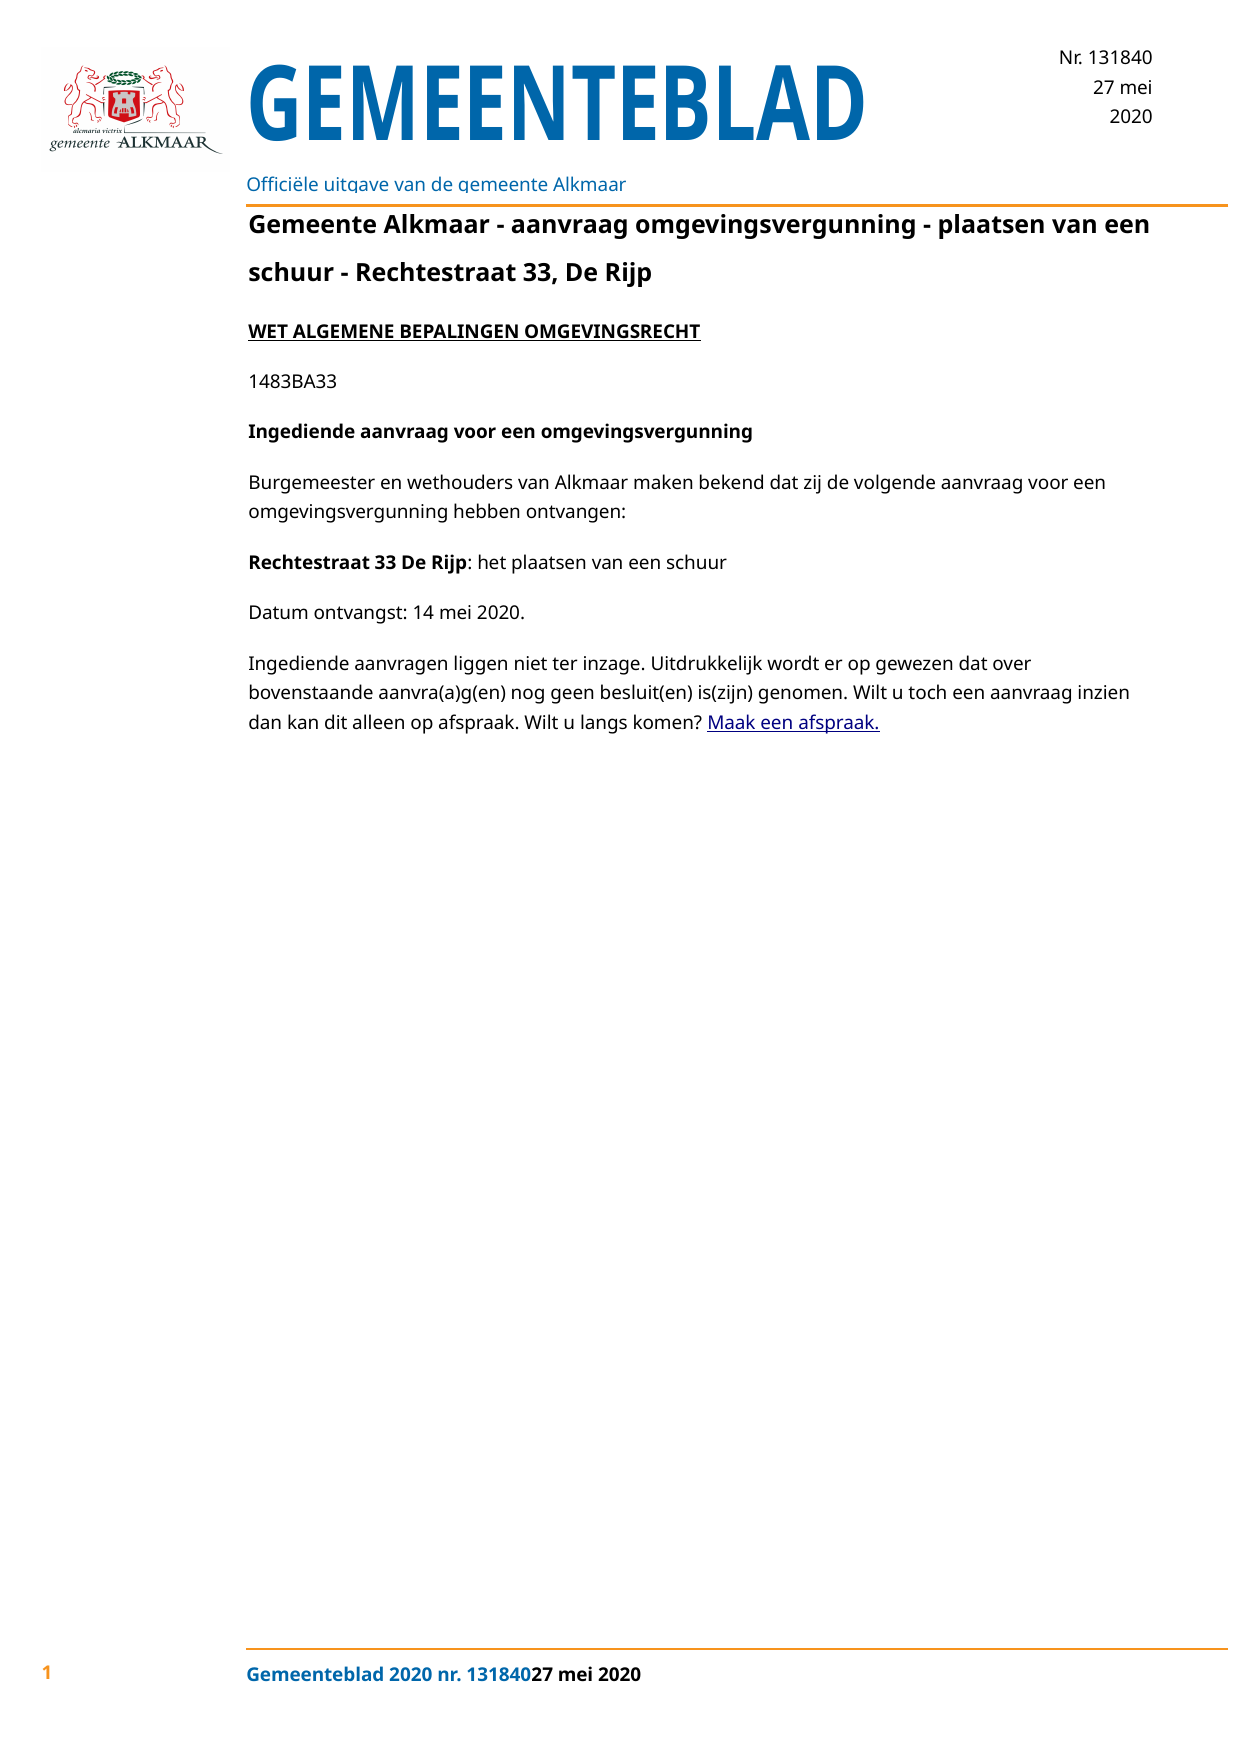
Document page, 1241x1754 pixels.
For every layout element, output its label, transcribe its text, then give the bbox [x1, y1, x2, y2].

text Gemeente Alkmaar - aanvraag omgevingsvergunning - plaatsen van een schuur - Rechtestraat 33, De Rijp [248, 207, 1152, 288]
picture [41, 47, 231, 172]
text Rechtestraat 33 De Rijp: het plaatsen van een schuur [248, 549, 1152, 575]
text Burgemeester en wethouders van Alkmaar maken bekend dat zij de volgende aanvraag voor een omgevingsvergunning hebben ontvangen: [248, 469, 1152, 524]
text Ingediende aanvragen liggen niet ter inzage. Uitdrukkelijk wordt er op gewezen dat over bovenstaande aanvra(a)g(en) nog geen besluit(en) is(zijn) genomen. Wilt u toch een aanvraag inzien dan kan dit alleen op afspraak. Wilt u langs komen? Maak een afspraak. [248, 650, 1152, 735]
text WET ALGEMENE BEPALINGEN OMGEVINGSRECHT [248, 318, 1152, 344]
text Datum ontvangst: 14 mei 2020. [248, 599, 1152, 625]
text 1483BA33 [248, 368, 1152, 394]
text Ingediende aanvraag voor een omgevingsvergunning [248, 419, 1152, 444]
